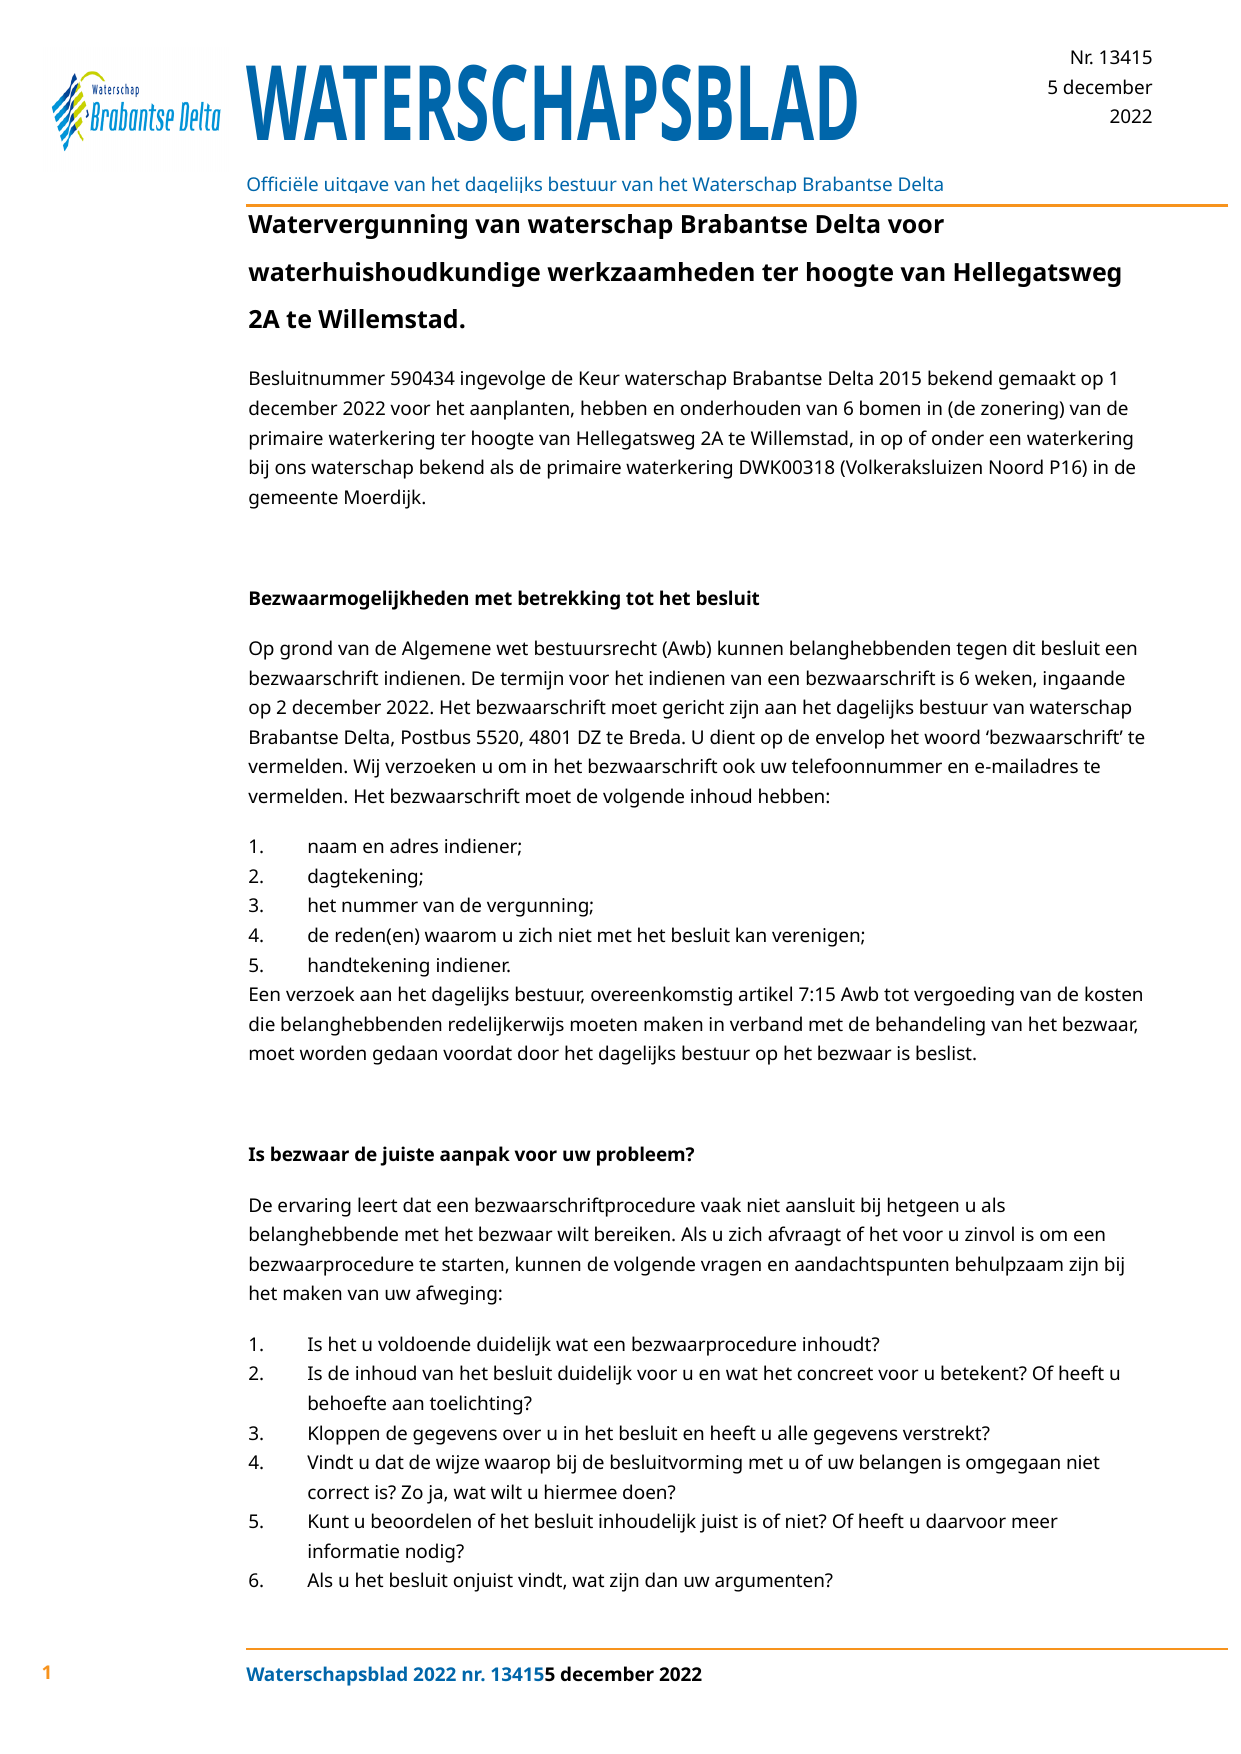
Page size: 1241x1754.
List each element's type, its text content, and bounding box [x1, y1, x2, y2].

list het nummer van de vergunning; [248, 893, 1152, 918]
list Vindt u dat de wijze waarop bij de besluitvorming met u of uw belangen is omgegaan niet correct is? Zo ja, wat wilt u hiermee doen? [248, 1449, 1152, 1504]
list Kunt u beoordelen of het besluit inhoudelijk juist is of niet? Of heeft u daarvoor meer informatie nodig? [248, 1508, 1152, 1564]
text Besluitnummer 590434 ingevolge de Keur waterschap Brabantse Delta 2015 bekend gemaakt op 1 december 2022 voor het aanplanten, hebben en onderhouden van 6 bomen in (de zonering) van de primaire waterkering ter hoogte van Hellegatsweg 2A te Willemstad, in op of onder een waterkering bij ons waterschap bekend als de primaire waterkering DWK00318 (Volkeraksluizen Noord P16) in de gemeente Moerdijk. [248, 366, 1152, 509]
list Als u het besluit onjuist vindt, wat zijn dan uw argumenten? [248, 1568, 1152, 1593]
list Is de inhoud van het besluit duidelijk voor u en wat het concreet voor u betekent? Of heeft u behoefte aan toelichting? [248, 1361, 1152, 1416]
list Kloppen de gegevens over u in het besluit en heeft u alle gegevens verstrekt? [248, 1420, 1152, 1445]
text Watervergunning van waterschap Brabantse Delta voor waterhuishoudkundige werkzaamheden ter hoogte van Hellegatsweg 2A te Willemstad. [248, 207, 1152, 336]
text Is bezwaar de juiste aanpak voor uw probleem? [248, 1141, 1152, 1167]
text Een verzoek aan het dagelijks bestuur, overeenkomstig artikel 7:15 Awb tot vergoeding van de kosten die belanghebbenden redelijkerwijs moeten maken in verband met de behandeling van het bezwaar, moet worden gedaan voordat door het dagelijks bestuur op het bezwaar is beslist. [248, 981, 1152, 1066]
text Op grond van de Algemene wet bestuursrecht (Awb) kunnen belanghebbenden tegen dit besluit een bezwaarschrift indienen. De termijn voor het indienen van een bezwaarschrift is 6 weken, ingaande op 2 december 2022. Het bezwaarschrift moet gericht zijn aan het dagelijks bestuur van waterschap Brabantse Delta, Postbus 5520, 4801 DZ te Breda. U dient op de envelop het woord ‘bezwaarschrift’ te vermelden. Wij verzoeken u om in het bezwaarschrift ook uw telefoonnummer en e‑mailadres te vermelden. Het bezwaarschrift moet de volgende inhoud hebben: [248, 635, 1152, 809]
list naam en adres indiener; [248, 833, 1152, 859]
picture [41, 47, 231, 172]
list Is het u voldoende duidelijk wat een bezwaarprocedure inhoudt? [248, 1331, 1152, 1357]
list handtekening indiener. [248, 952, 1152, 977]
text Bezwaarmogelijkheden met betrekking tot het besluit [248, 585, 1152, 610]
text De ervaring leert dat een bezwaarschriftprocedure vaak niet aansluit bij hetgeen u als belanghebbende met het bezwaar wilt bereiken. Als u zich afvraagt of het voor u zinvol is om een bezwaarprocedure te starten, kunnen de volgende vragen en aandachtspunten behulpzaam zijn bij het maken van uw afweging: [248, 1192, 1152, 1306]
list de reden(en) waarom u zich niet met het besluit kan verenigen; [248, 922, 1152, 948]
list dagtekening; [248, 863, 1152, 889]
